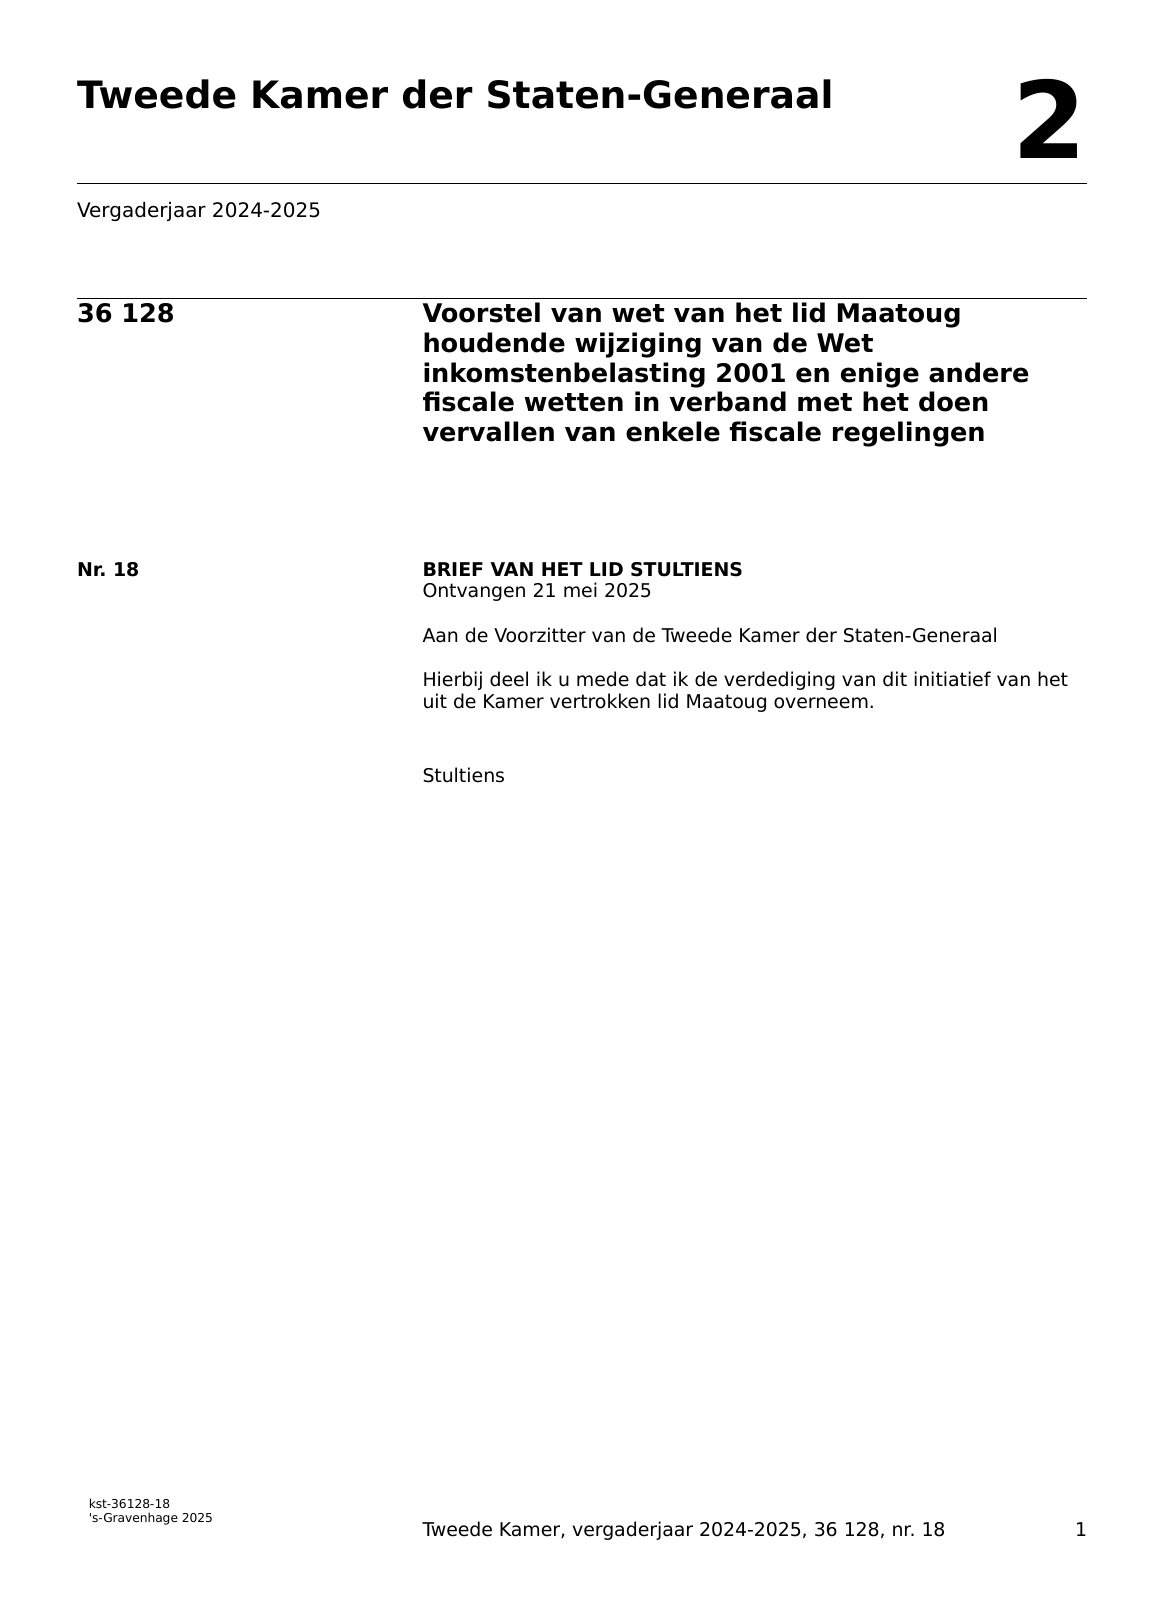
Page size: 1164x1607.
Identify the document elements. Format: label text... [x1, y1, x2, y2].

text Hierbij deel ik u mede dat ik de verdediging van dit initiatief van het uit de Kamer vertrokken lid Maatoug overneem. [422, 669, 1087, 713]
text Stultiens [422, 743, 1087, 787]
text kst-36128-18 [88, 1497, 323, 1511]
subtitle 36 128 Voorstel van wet van het lid Maatoug houdende wijziging van de Wet inkomstenbelasting 2001 en enige andere fiscale wetten in verband met het doen vervallen van enkele fiscale regelingen [77, 299, 1087, 447]
table_cell Vergaderjaar 2024-2025 [77, 184, 1087, 298]
table_header Tweede Kamer der Staten-Generaal [77, 59, 886, 183]
text Aan de Voorzitter van de Tweede Kamer der Staten-Generaal [422, 624, 1087, 647]
table_header 2 [886, 59, 1087, 183]
text 's-Gravenhage 2025 [88, 1511, 323, 1525]
text Ontvangen 21 mei 2025 [422, 580, 1087, 602]
subtitle Nr. 18 BRIEF VAN HET LID STULTIENS [77, 558, 1087, 580]
